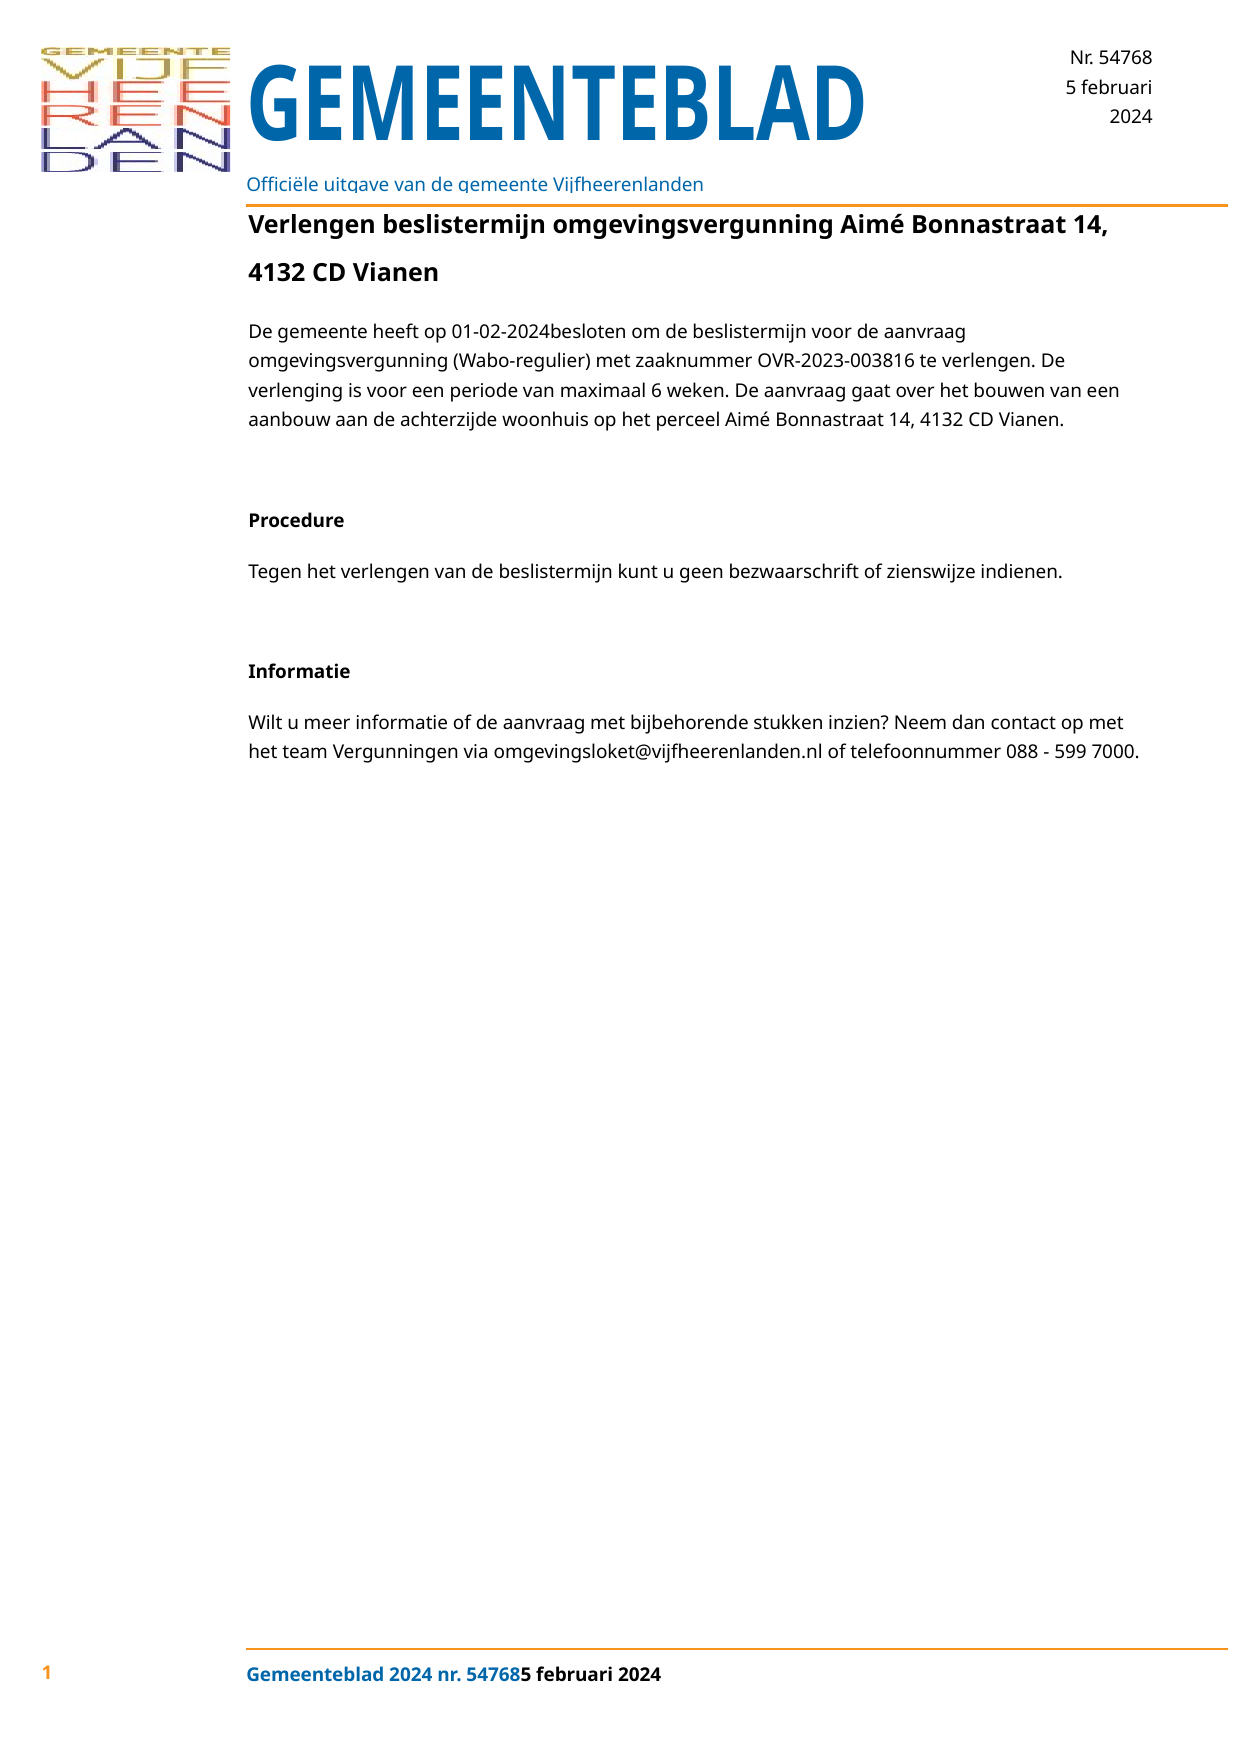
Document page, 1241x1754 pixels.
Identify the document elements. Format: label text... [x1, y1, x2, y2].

text Informatie [248, 659, 1152, 684]
text Procedure [248, 507, 1152, 533]
picture [41, 47, 231, 172]
text Wilt u meer informatie of de aanvraag met bijbehorende stukken inzien? Neem dan contact op met het team Vergunningen via omgevingsloket@vijfheerenlanden.nl of telefoonnummer 088 - 599 7000. [248, 709, 1152, 764]
text De gemeente heeft op 01-02-2024besloten om de beslistermijn voor de aanvraag omgevingsvergunning (Wabo-regulier) met zaaknummer OVR-2023-003816 te verlengen. De verlenging is voor een periode van maximaal 6 weken. De aanvraag gaat over het bouwen van een aanbouw aan de achterzijde woonhuis op het perceel Aimé Bonnastraat 14, 4132 CD Vianen. [248, 318, 1152, 432]
text Tegen het verlengen van de beslistermijn kunt u geen bezwaarschrift of zienswijze indienen. [248, 558, 1152, 584]
text Verlengen beslistermijn omgevingsvergunning Aimé Bonnastraat 14, 4132 CD Vianen [248, 207, 1152, 288]
